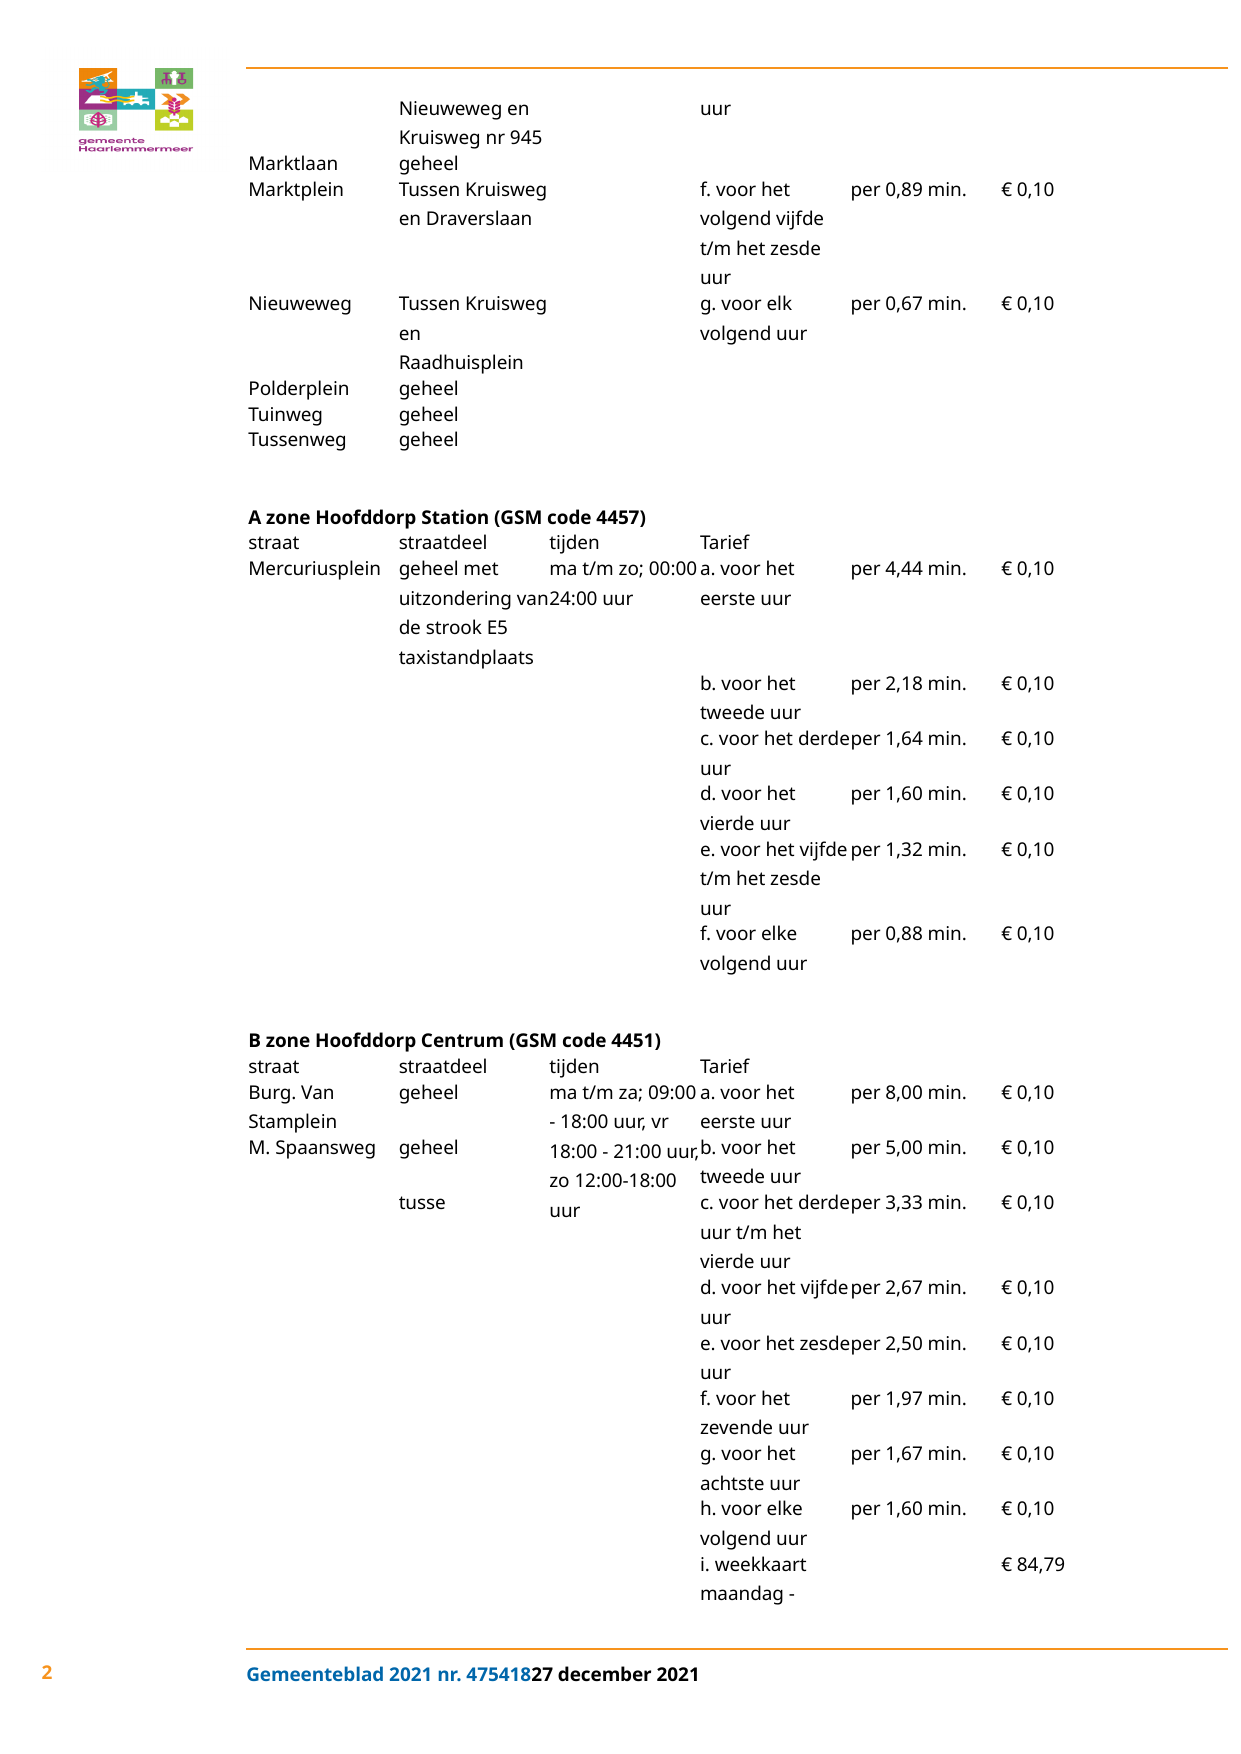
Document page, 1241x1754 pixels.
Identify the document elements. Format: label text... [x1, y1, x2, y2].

table_cell [1001, 150, 1152, 176]
table_cell Nieuweweg [248, 290, 398, 375]
table_cell [399, 1496, 549, 1551]
table_cell [700, 976, 850, 1002]
table_cell per 0,67 min. [850, 290, 1001, 375]
table_cell c. voor het derde uur t/m het vierde uur [700, 1190, 850, 1274]
table_cell [248, 976, 398, 1002]
table_cell € 0,10 [1001, 1190, 1152, 1274]
table_cell [399, 976, 549, 1002]
table_cell € 0,10 [1001, 780, 1152, 836]
table_cell [248, 836, 398, 921]
table_cell [248, 780, 398, 836]
table_cell [399, 725, 549, 780]
table_cell per 5,00 min. [850, 1134, 1001, 1189]
table_cell [248, 1330, 398, 1385]
table_cell [1001, 976, 1152, 1002]
table_cell a. voor het eerste uur [700, 1079, 850, 1134]
table_cell [700, 427, 850, 452]
table_cell Tarief [700, 530, 1152, 555]
table_cell [248, 1496, 398, 1551]
table_cell geheel [399, 1134, 549, 1189]
table_cell b. voor het tweede uur [700, 670, 850, 725]
table_cell € 0,10 [1001, 1440, 1152, 1496]
table_cell [248, 1274, 398, 1330]
table_cell geheel met uitzondering van de strook E5 taxistandplaats [399, 555, 549, 670]
table_cell [248, 1385, 398, 1440]
table_cell [700, 478, 850, 504]
table_cell [248, 921, 398, 976]
table_cell [700, 375, 850, 401]
table_cell e. voor het vijfde t/m het zesde uur [700, 836, 850, 921]
table_cell [850, 1551, 1001, 1606]
table_cell per 1,60 min. [850, 780, 1001, 836]
table_cell Burg. Van Stamplein [248, 1079, 398, 1134]
table_cell [700, 150, 850, 176]
table_cell € 0,10 [1001, 921, 1152, 976]
table_cell g. voor elk volgend uur [700, 290, 850, 375]
table_cell [399, 921, 549, 976]
table_cell [248, 95, 398, 150]
table_cell tusse [399, 1190, 549, 1274]
table_cell [399, 1551, 549, 1606]
table_cell € 0,10 [1001, 1079, 1152, 1134]
table_cell [248, 1440, 398, 1496]
table_cell [850, 976, 1001, 1002]
table_cell € 0,10 [1001, 290, 1152, 375]
table_cell tijden [549, 1053, 700, 1079]
table_cell f. voor elke volgend uur [700, 921, 850, 976]
table_cell ma t/m zo; 00:00 24:00 uur [549, 555, 700, 1002]
table_cell [850, 1002, 1001, 1027]
table_cell straatdeel [399, 530, 549, 555]
table_cell per 1,64 min. [850, 725, 1001, 780]
table_cell per 0,88 min. [850, 921, 1001, 976]
table_cell per 4,44 min. [850, 555, 1001, 670]
table_cell [1001, 375, 1152, 401]
table_cell b. voor het tweede uur [700, 1134, 850, 1189]
table_cell [248, 453, 398, 478]
table_cell € 0,10 [1001, 1496, 1152, 1551]
table_cell [1001, 95, 1152, 150]
table_cell e. voor het zesde uur [700, 1330, 850, 1385]
table_cell per 1,97 min. [850, 1385, 1001, 1440]
table_cell a. voor het eerste uur [700, 555, 850, 670]
table_cell [850, 453, 1001, 478]
table_cell [248, 1190, 398, 1274]
table_cell [850, 401, 1001, 427]
table_cell [399, 670, 549, 725]
table_cell per 1,60 min. [850, 1496, 1001, 1551]
table_cell [850, 95, 1001, 150]
table_cell c. voor het derde uur [700, 725, 850, 780]
table_cell € 0,10 [1001, 836, 1152, 921]
table_cell [549, 478, 700, 504]
table_cell i. weekkaart maandag [700, 1551, 850, 1606]
table_cell geheel [399, 375, 549, 401]
table_cell [850, 150, 1001, 176]
table_cell uur [700, 95, 850, 150]
table_cell [549, 453, 700, 478]
table_cell Nieuweweg en Kruisweg nr 945 [399, 95, 549, 150]
table_cell [1001, 1002, 1152, 1027]
table_cell [399, 453, 549, 478]
table_cell [399, 1002, 549, 1027]
table_cell A zone Hoofddorp Station (GSM code 4457) [248, 504, 1152, 529]
table_cell tijden [549, 530, 700, 555]
table_cell Tussen Kruisweg en Draverslaan [399, 176, 549, 290]
table_cell [248, 1002, 398, 1027]
table_cell geheel [399, 427, 549, 452]
table_cell d. voor het vijfde uur [700, 1274, 850, 1330]
table_cell [850, 375, 1001, 401]
table_cell Tuinweg [248, 401, 398, 427]
table_cell [399, 1274, 549, 1330]
table_cell f. voor het volgend vijfde t/m het zesde uur [700, 176, 850, 290]
table_cell € 84,79 [1001, 1551, 1152, 1606]
table_cell ma t/m za; 09:00 - 18:00 uur, vr 18:00 - 21:00 uur, zo 12:00-18:00 uur [549, 1079, 700, 1606]
table_cell € 0,10 [1001, 1134, 1152, 1189]
table_cell € 0,10 [1001, 725, 1152, 780]
table_cell [248, 725, 398, 780]
table_cell [700, 401, 850, 427]
table_cell geheel [399, 150, 549, 176]
table_cell geheel [399, 1079, 549, 1134]
table_cell [248, 478, 398, 504]
table_cell g. voor het achtste uur [700, 1440, 850, 1496]
table_cell [850, 427, 1001, 452]
table_cell per 3,33 min. [850, 1190, 1001, 1274]
table_cell Polderplein [248, 375, 398, 401]
table_cell Tussenweg [248, 427, 398, 452]
table_cell M. Spaansweg [248, 1134, 398, 1189]
table_cell [700, 453, 850, 478]
table_cell Marktlaan [248, 150, 398, 176]
table_cell straat [248, 1053, 398, 1079]
table_cell per 0,89 min. [850, 176, 1001, 290]
table_cell [1001, 478, 1152, 504]
table_cell Tussen Kruisweg en Raadhuisplein [399, 290, 549, 375]
table_cell h. voor elke volgend uur [700, 1496, 850, 1551]
table_cell € 0,10 [1001, 1385, 1152, 1440]
table_cell per 8,00 min. [850, 1079, 1001, 1134]
table_cell [549, 95, 700, 452]
table_cell [399, 1440, 549, 1496]
table_cell € 0,10 [1001, 670, 1152, 725]
table_cell € 0,10 [1001, 176, 1152, 290]
table_cell € 0,10 [1001, 1330, 1152, 1385]
table_cell [248, 670, 398, 725]
table_cell straatdeel [399, 1053, 549, 1079]
table_cell [1001, 453, 1152, 478]
table_cell per 1,32 min. [850, 836, 1001, 921]
table_cell [549, 1002, 700, 1027]
table_cell f. voor het zevende uur [700, 1385, 850, 1440]
table_cell [399, 836, 549, 921]
table_cell d. voor het vierde uur [700, 780, 850, 836]
table_cell straat [248, 530, 398, 555]
table_cell [850, 478, 1001, 504]
table_cell Marktplein [248, 176, 398, 290]
table_cell [399, 780, 549, 836]
table_cell per 2,50 min. [850, 1330, 1001, 1385]
table_cell [399, 1330, 549, 1385]
picture [41, 47, 231, 172]
table_cell [399, 478, 549, 504]
table_cell € 0,10 [1001, 1274, 1152, 1330]
table_cell per 1,67 min. [850, 1440, 1001, 1496]
table_cell [399, 1385, 549, 1440]
table_cell per 2,18 min. [850, 670, 1001, 725]
table_cell € 0,10 [1001, 555, 1152, 670]
table_cell [700, 1002, 850, 1027]
table_cell B zone Hoofddorp Centrum (GSM code 4451) [248, 1028, 1152, 1053]
table_cell [248, 1551, 398, 1606]
table_cell [1001, 401, 1152, 427]
table_cell [1001, 427, 1152, 452]
table_cell Mercuriusplein [248, 555, 398, 670]
table_cell geheel [399, 401, 549, 427]
table_cell per 2,67 min. [850, 1274, 1001, 1330]
table_cell Tarief [700, 1053, 1152, 1079]
